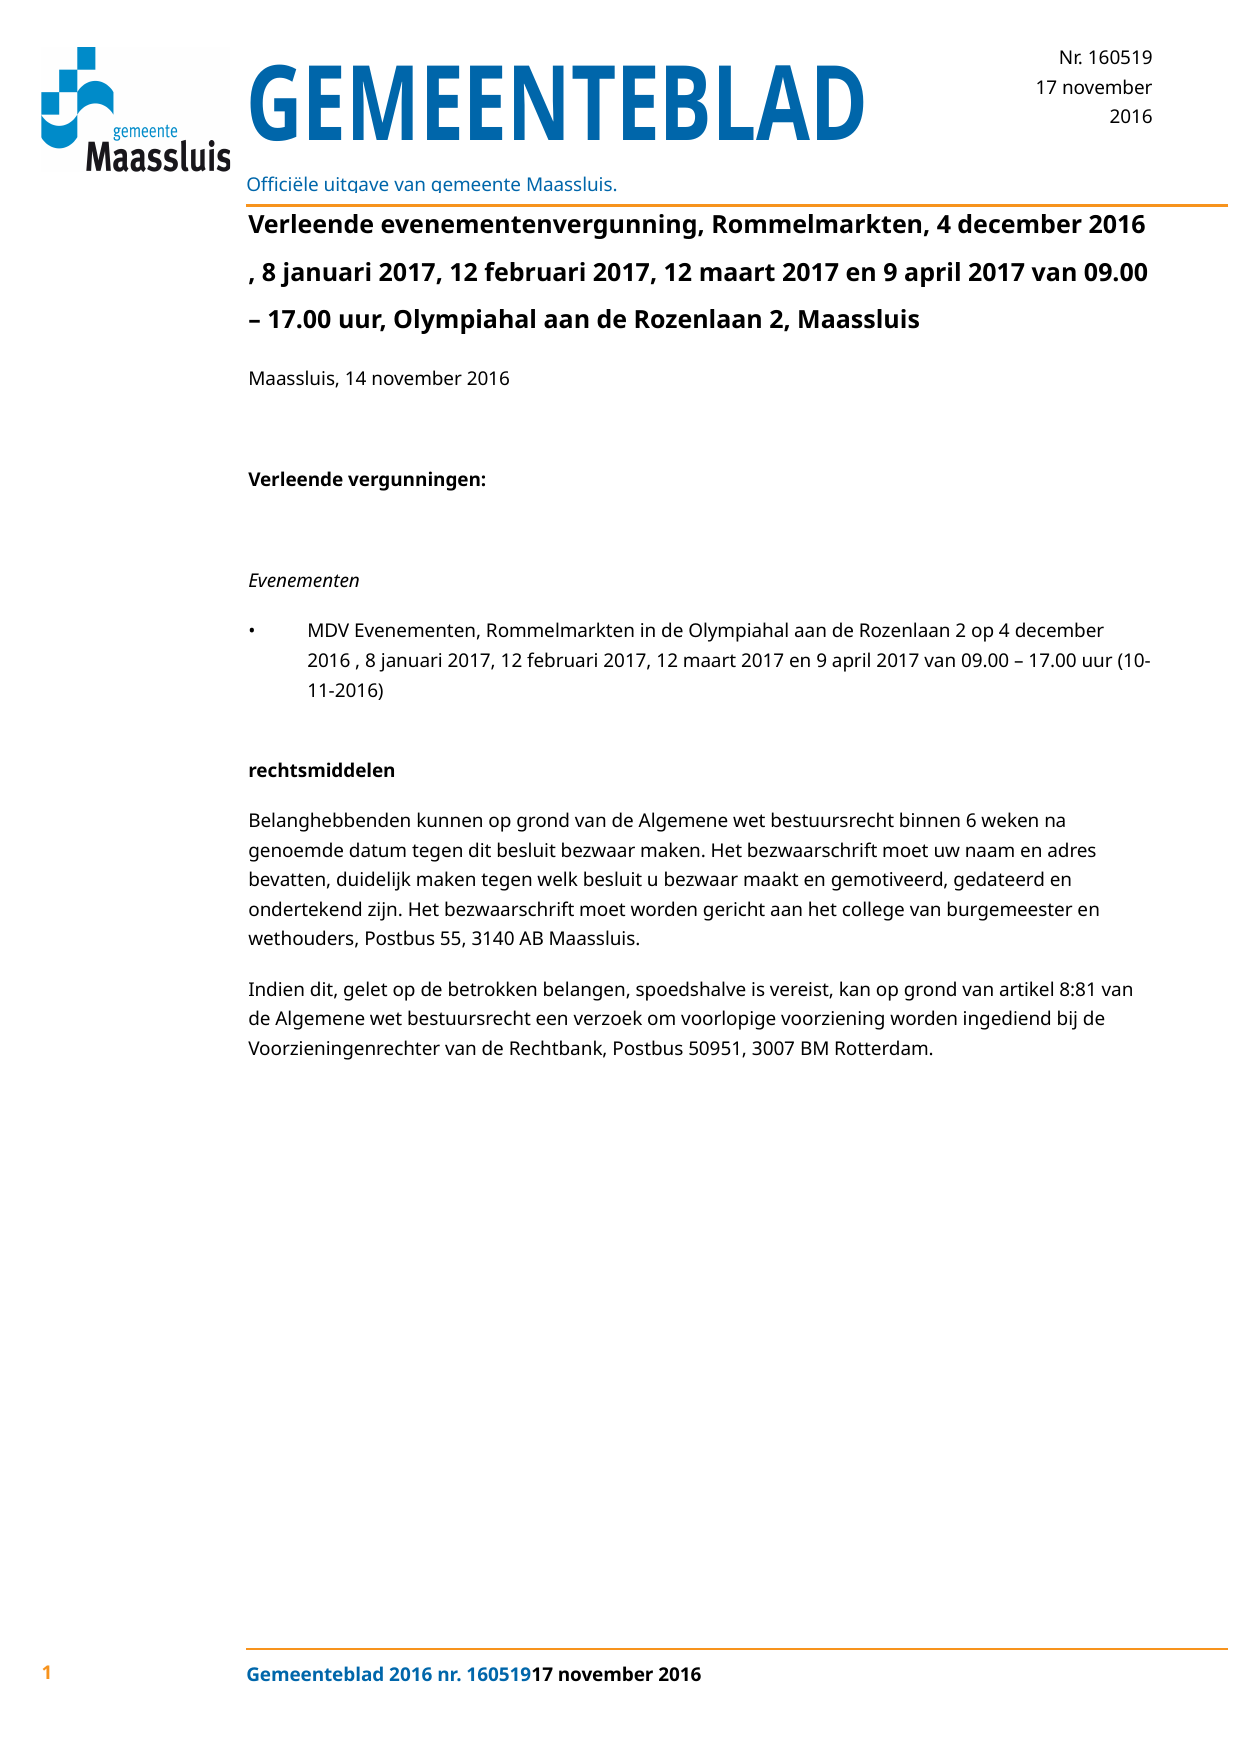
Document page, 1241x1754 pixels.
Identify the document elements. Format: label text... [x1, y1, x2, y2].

text rechtsmiddelen [248, 757, 1152, 782]
picture [41, 47, 231, 172]
text Verleende evenementenvergunning, Rommelmarkten, 4 december 2016 , 8 januari 2017, 12 februari 2017, 12 maart 2017 en 9 april 2017 van 09.00 – 17.00 uur, Olympiahal aan de Rozenlaan 2, Maassluis [248, 207, 1152, 336]
text Indien dit, gelet op de betrokken belangen, spoedshalve is vereist, kan op grond van artikel 8:81 van de Algemene wet bestuursrecht een verzoek om voorlopige voorziening worden ingediend bij de Voorzieningenrechter van de Rechtbank, Postbus 50951, 3007 BM Rotterdam. [248, 976, 1152, 1061]
text Maassluis, 14 november 2016 [248, 366, 1152, 391]
picture [41, 47, 77, 92]
text Evenementen [248, 567, 1152, 593]
list MDV Evenementen, Rommelmarkten in de Olympiahal aan de Rozenlaan 2 op 4 december 2016 , 8 januari 2017, 12 februari 2017, 12 maart 2017 en 9 april 2017 van 09.00 – 17.00 uur (10-11-2016) [248, 618, 1152, 702]
text Belanghebbenden kunnen op grond van de Algemene wet bestuursrecht binnen 6 weken na genoemde datum tegen dit besluit bezwaar maken. Het bezwaarschrift moet uw naam en adres bevatten, duidelijk maken tegen welk besluit u bezwaar maakt en gemotiveerd, gedateerd en ondertekend zijn. Het bezwaarschrift moet worden gericht aan het college van burgemeester en wethouders, Postbus 55, 3140 AB Maassluis. [248, 807, 1152, 951]
text Verleende vergunningen: [248, 466, 1152, 492]
